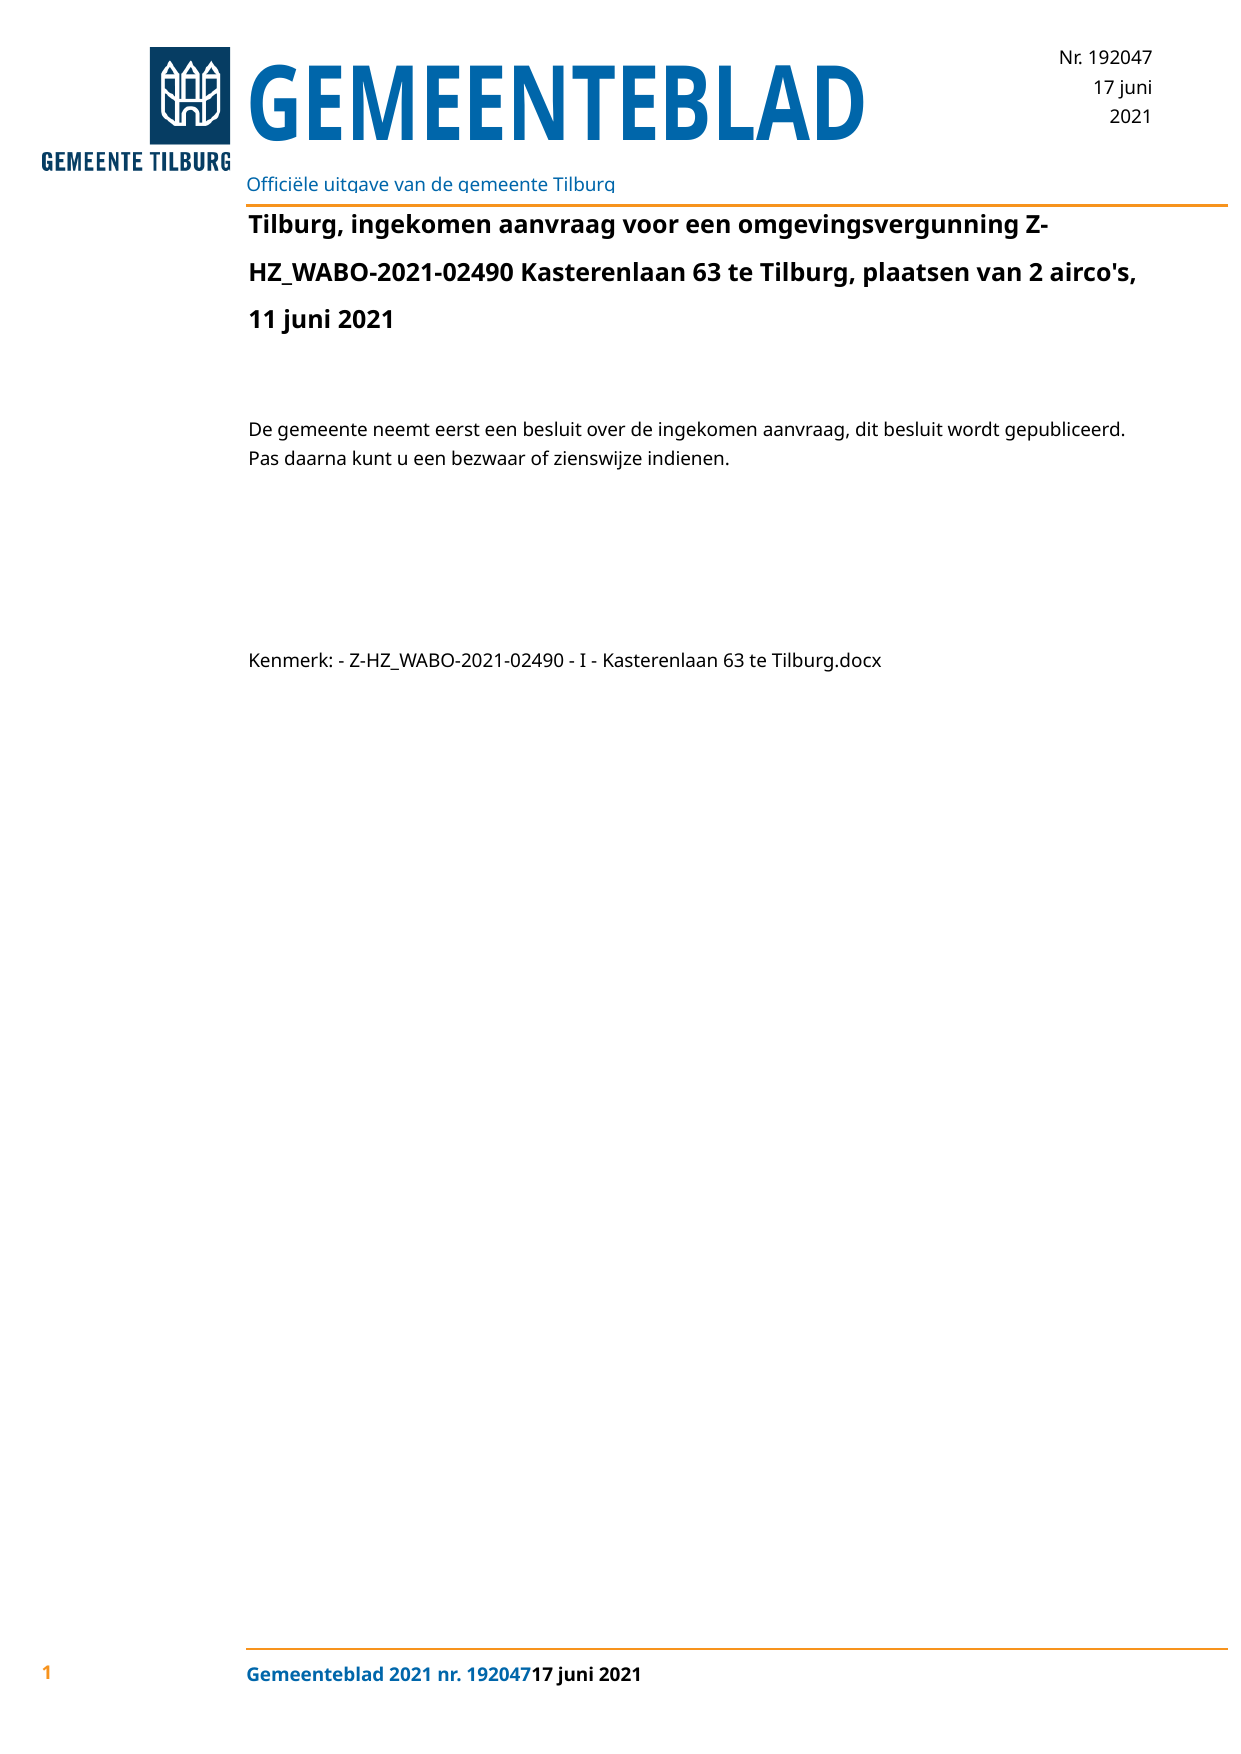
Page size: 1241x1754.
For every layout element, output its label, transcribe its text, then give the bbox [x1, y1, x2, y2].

text Kenmerk: - Z-HZ_WABO-2021-02490 - I - Kasterenlaan 63 te Tilburg.docx [248, 647, 1152, 673]
text De gemeente neemt eerst een besluit over de ingekomen aanvraag, dit besluit wordt gepubliceerd. Pas daarna kunt u een bezwaar of zienswijze indienen. [248, 416, 1152, 471]
text Tilburg, ingekomen aanvraag voor een omgevingsvergunning Z-HZ_WABO-2021-02490 Kasterenlaan 63 te Tilburg, plaatsen van 2 airco's, 11 juni 2021 [248, 207, 1152, 336]
picture [41, 47, 231, 172]
